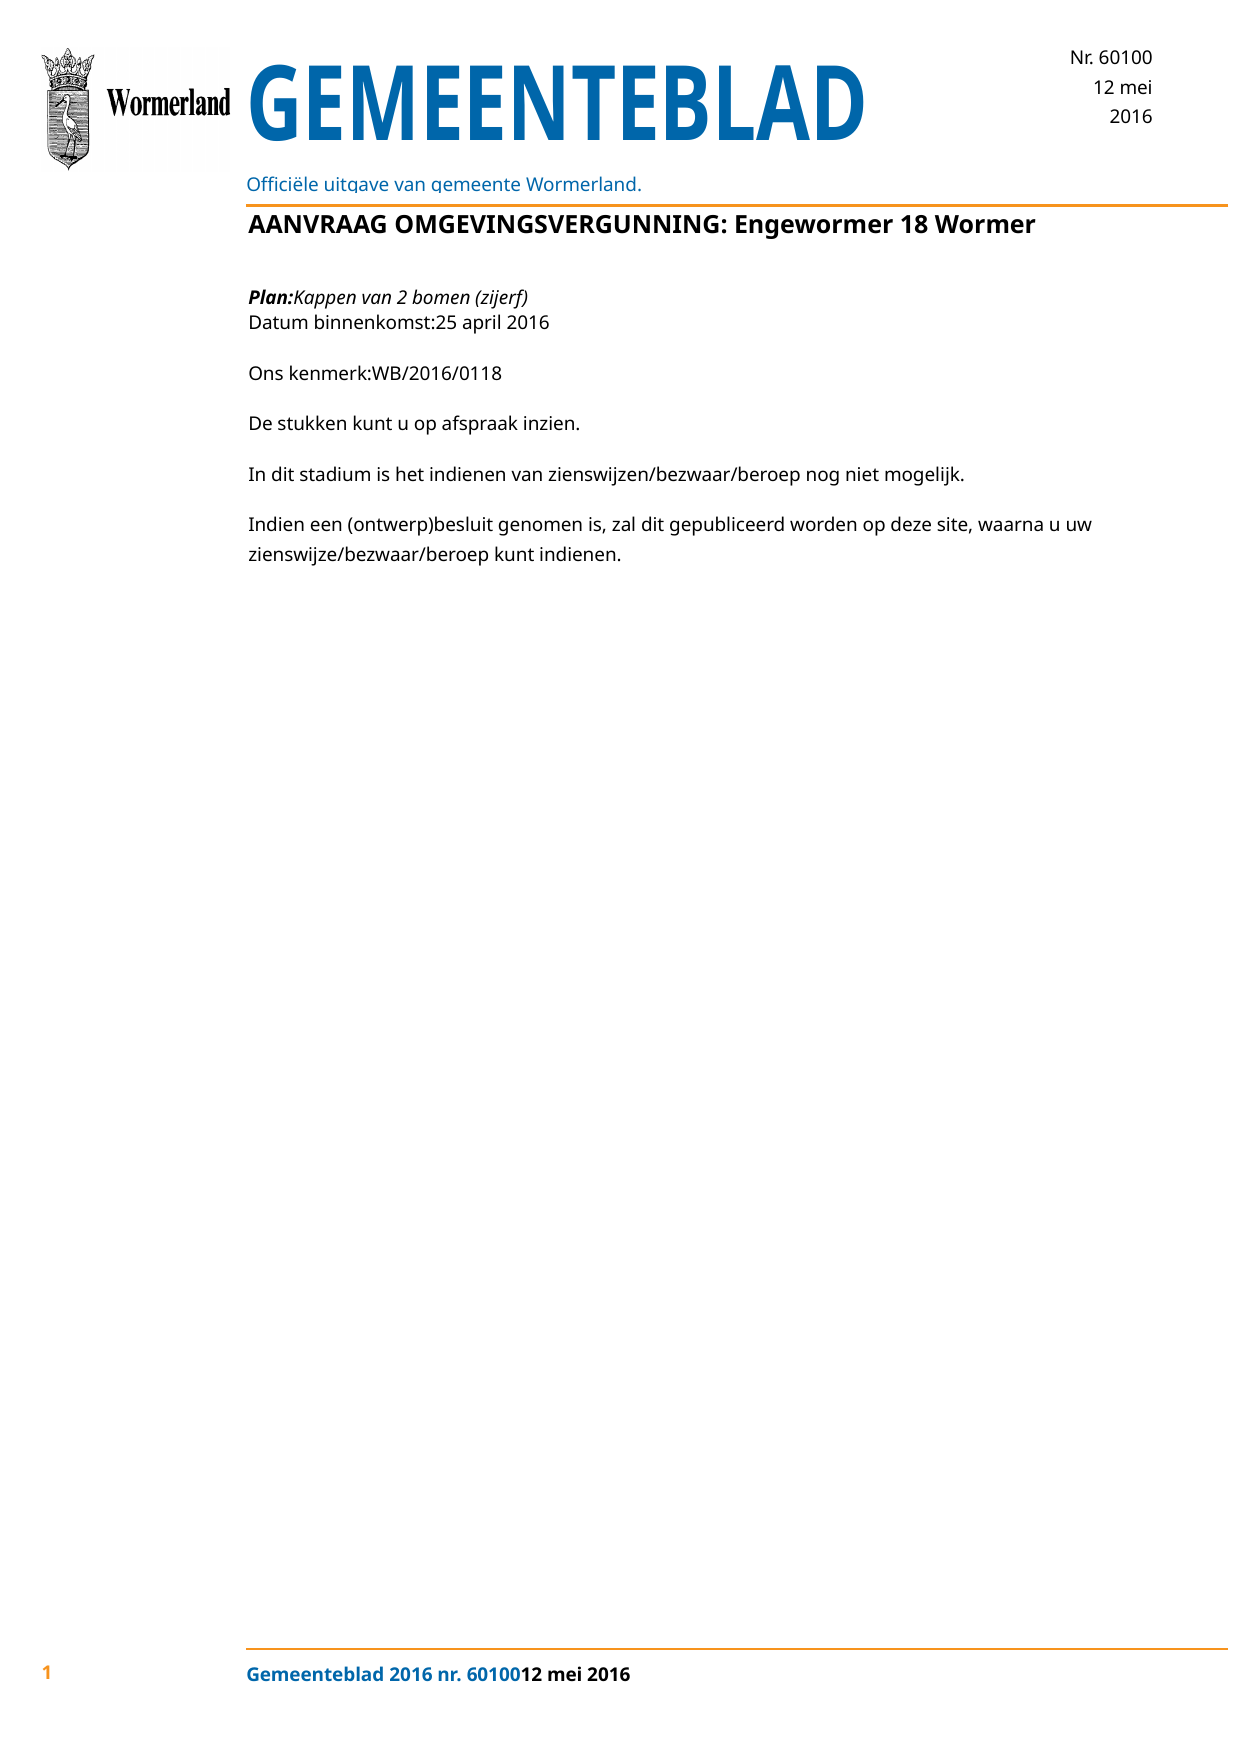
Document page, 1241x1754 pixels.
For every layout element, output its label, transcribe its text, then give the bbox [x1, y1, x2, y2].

text Datum binnenkomst:25 april 2016 [248, 309, 1152, 335]
text Indien een (ontwerp)besluit genomen is, zal dit gepubliceerd worden op deze site, waarna u uw zienswijze/bezwaar/beroep kunt indienen. [248, 511, 1152, 567]
picture [41, 47, 231, 172]
text Ons kenmerk:WB/2016/0118 [248, 360, 1152, 386]
text In dit stadium is het indienen van zienswijzen/bezwaar/beroep nog niet mogelijk. [248, 461, 1152, 487]
text De stukken kunt u op afspraak inzien. [248, 410, 1152, 436]
text AANVRAAG OMGEVINGSVERGUNNING: Engewormer 18 Wormer [248, 207, 1152, 241]
text Plan:Kappen van 2 bomen (zijerf) [248, 284, 1152, 309]
